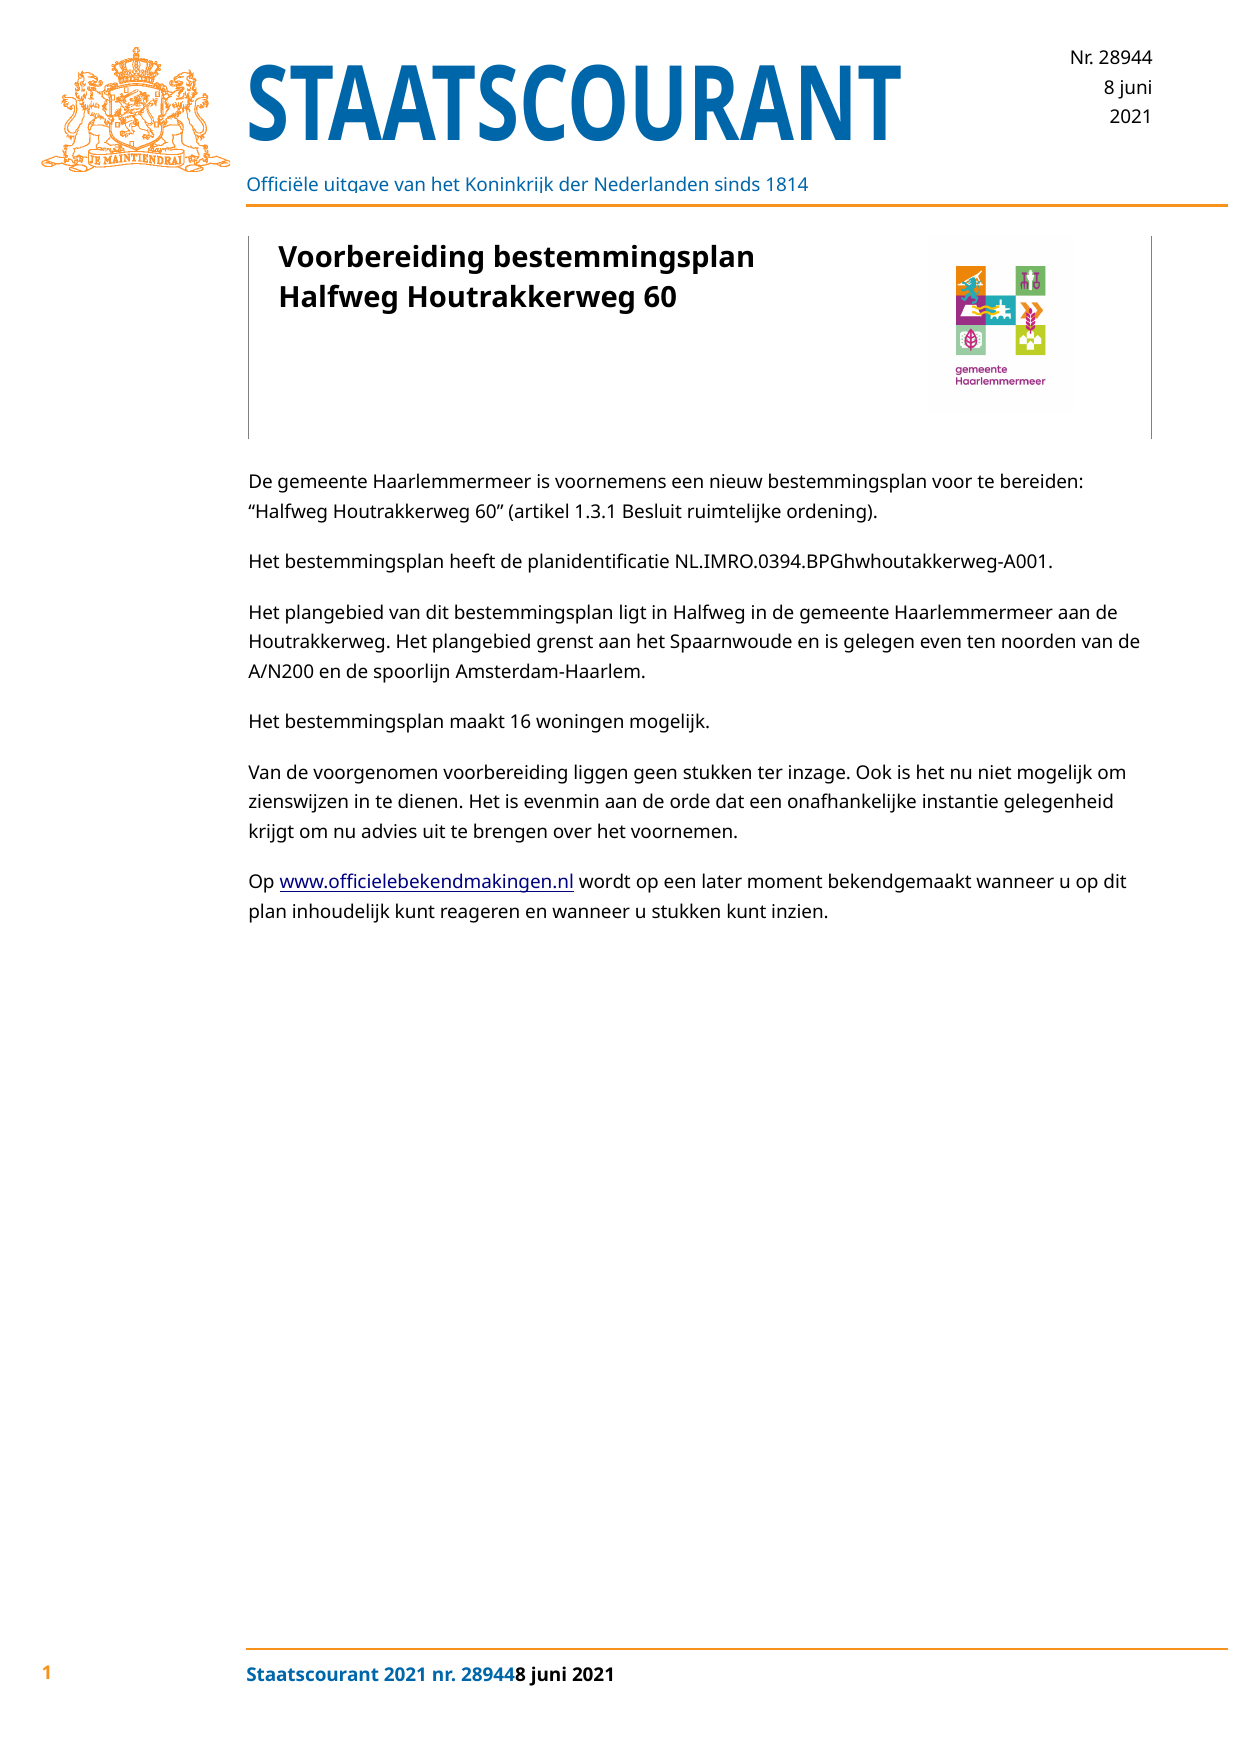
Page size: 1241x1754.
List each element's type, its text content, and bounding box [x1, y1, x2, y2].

table_header Voorbereiding bestemmingsplan Halfweg Houtrakkerweg 60 [249, 236, 850, 439]
text Het bestemmingsplan maakt 16 woningen mogelijk. [248, 709, 1152, 734]
table_header [850, 236, 926, 413]
table_header [1075, 236, 1151, 413]
text Op www.officielebekendmakingen.nl wordt op een later moment bekendgemaakt wanneer u op dit plan inhoudelijk kunt reageren en wanneer u stukken kunt inzien. [248, 869, 1152, 924]
text De gemeente Haarlemmermeer is voornemens een nieuw bestemmingsplan voor te bereiden: “Halfweg Houtrakkerweg 60” (artikel 1.3.1 Besluit ruimtelijke ordening). [248, 469, 1152, 524]
picture [926, 236, 1075, 414]
text Van de voorgenomen voorbereiding liggen geen stukken ter inzage. Ook is het nu niet mogelijk om zienswijzen in te dienen. Het is evenmin aan de orde dat een onafhankelijke instantie gelegenheid krijgt om nu advies uit te brengen over het voornemen. [248, 759, 1152, 844]
picture [41, 47, 231, 172]
text Het plangebied van dit bestemmingsplan ligt in Halfweg in de gemeente Haarlemmermeer aan de Houtrakkerweg. Het plangebied grenst aan het Spaarnwoude en is gelegen even ten noorden van de A/N200 en de spoorlijn Amsterdam-Haarlem. [248, 599, 1152, 684]
text Het bestemmingsplan heeft de planidentificatie NL.IMRO.0394.BPGhwhoutakkerweg-A001. [248, 549, 1152, 574]
table_header [850, 414, 1151, 439]
